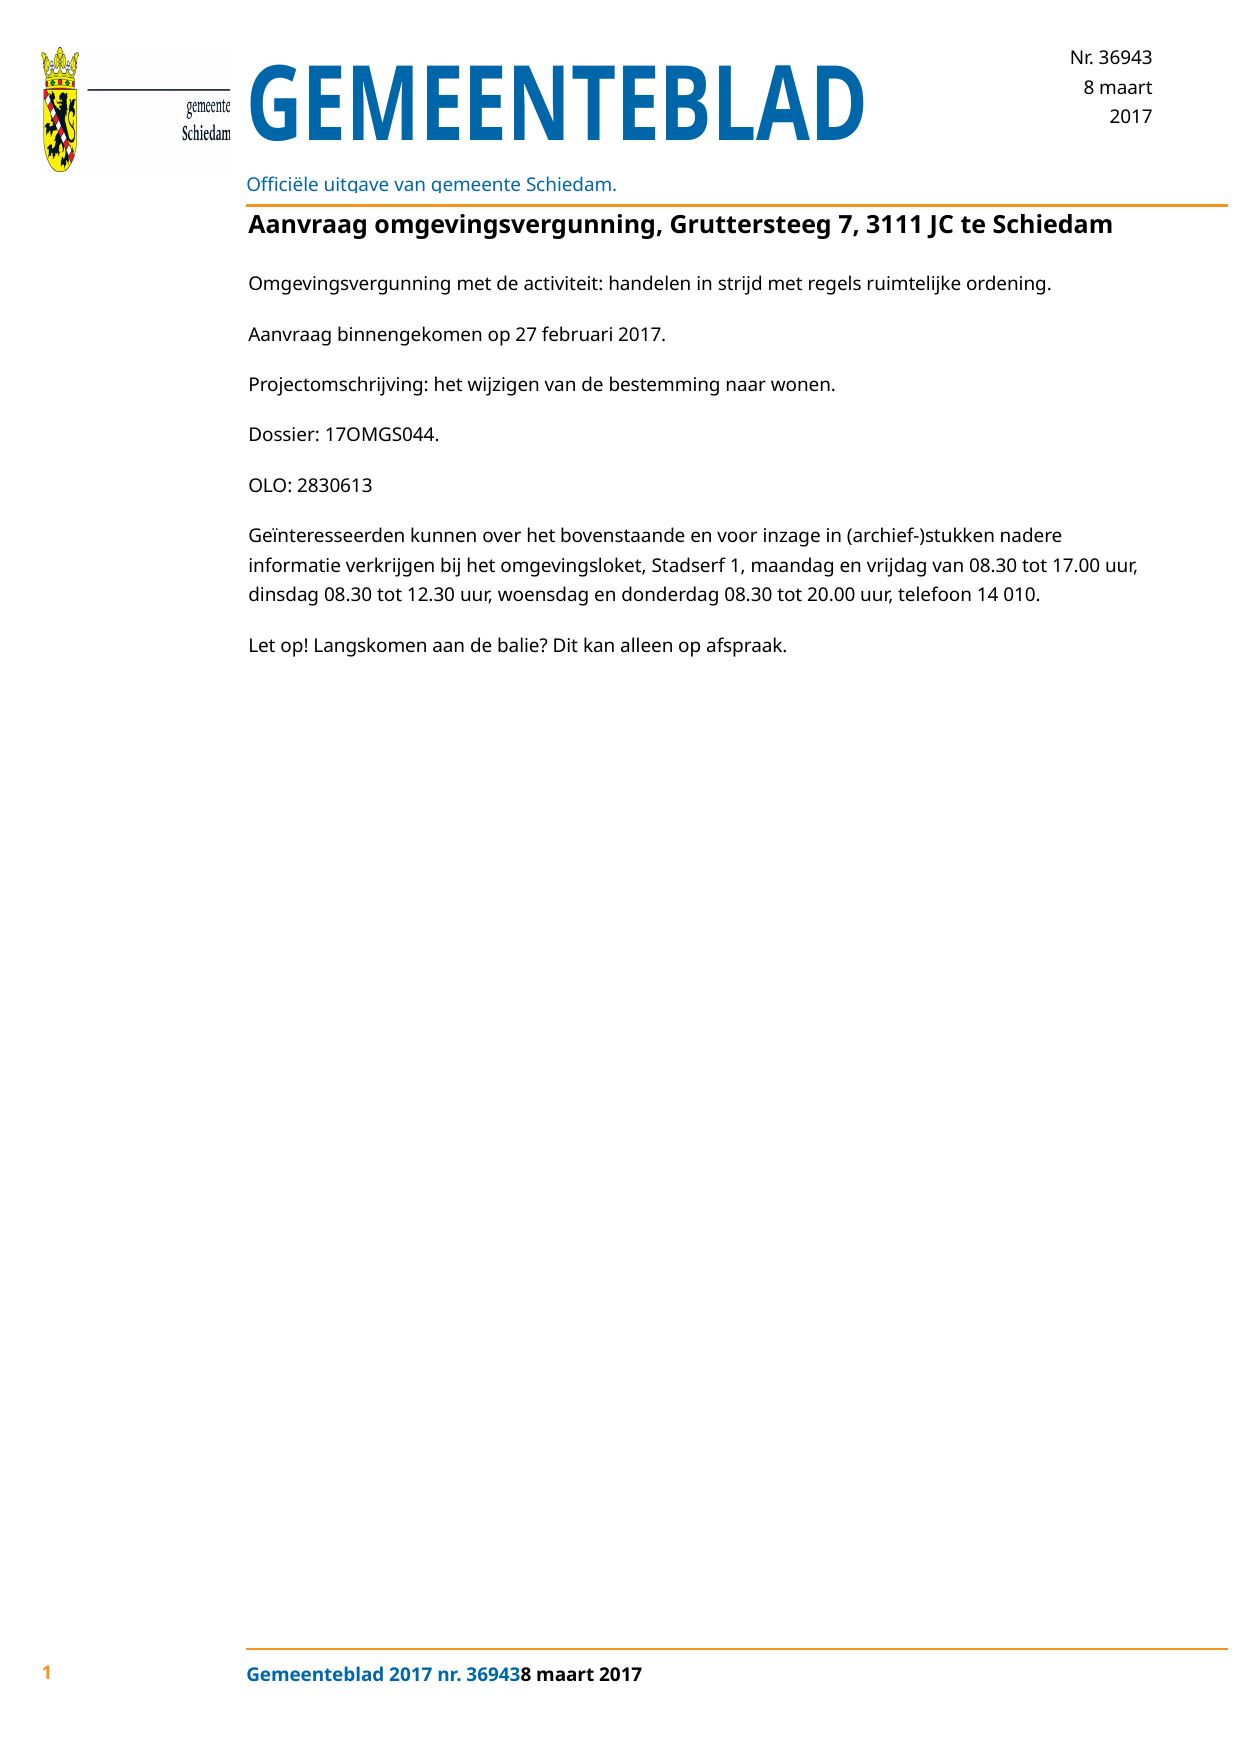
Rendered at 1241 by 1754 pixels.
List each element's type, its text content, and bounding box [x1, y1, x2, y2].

text Projectomschrijving: het wijzigen van de bestemming naar wonen. [248, 371, 1152, 397]
text Dossier: 17OMGS044. [248, 422, 1152, 447]
picture [41, 47, 231, 172]
text Aanvraag binnengekomen op 27 februari 2017. [248, 321, 1152, 346]
text OLO: 2830613 [248, 472, 1152, 498]
text Let op! Langskomen aan de balie? Dit kan alleen op afspraak. [248, 632, 1152, 658]
text Geïnteresseerden kunnen over het bovenstaande en voor inzage in (archief-)stukken nadere informatie verkrijgen bij het omgevingsloket, Stadserf 1, maandag en vrijdag van 08.30 tot 17.00 uur, dinsdag 08.30 tot 12.30 uur, woensdag en donderdag 08.30 tot 20.00 uur, telefoon 14 010. [248, 522, 1152, 607]
text Aanvraag omgevingsvergunning, Gruttersteeg 7, 3111 JC te Schiedam [248, 207, 1152, 241]
text Omgevingsvergunning met de activiteit: handelen in strijd met regels ruimtelijke ordening. [248, 270, 1152, 296]
